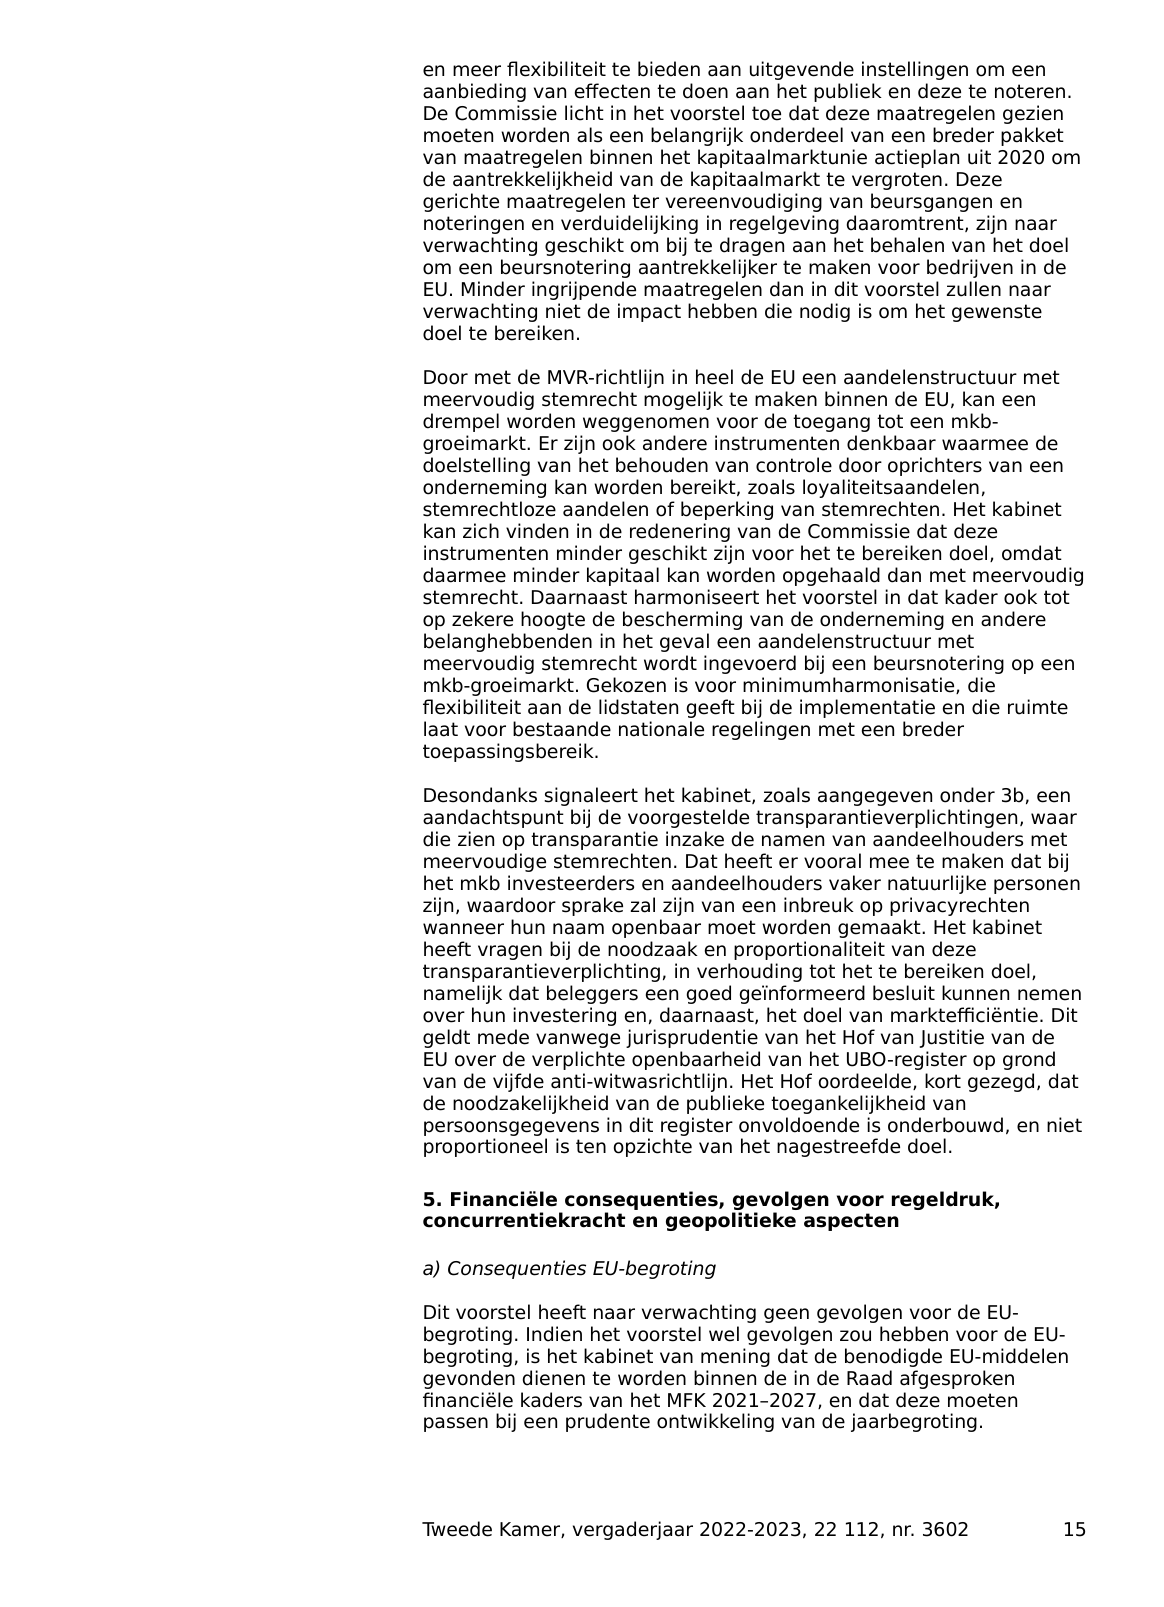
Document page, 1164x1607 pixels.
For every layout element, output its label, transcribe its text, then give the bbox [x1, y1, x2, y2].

text Desondanks signaleert het kabinet, zoals aangegeven onder 3b, een aandachtspunt bij de voorgestelde transparantieverplichtingen, waar die zien op transparantie inzake de namen van aandeelhouders met meervoudige stemrechten. Dat heeft er vooral mee te maken dat bij het mkb investeerders en aandeelhouders vaker natuurlijke personen zijn, waardoor sprake zal zijn van een inbreuk op privacyrechten wanneer hun naam openbaar moet worden gemaakt. Het kabinet heeft vragen bij de noodzaak en proportionaliteit van deze transparantieverplichting, in verhouding tot het te bereiken doel, namelijk dat beleggers een goed geïnformeerd besluit kunnen nemen over hun investering en, daarnaast, het doel van marktefficiëntie. Dit geldt mede vanwege jurisprudentie van het Hof van Justitie van de EU over de verplichte openbaarheid van het UBO-register op grond van de vijfde anti-witwasrichtlijn. Het Hof oordeelde, kort gezegd, dat de noodzakelijkheid van de publieke toegankelijkheid van persoonsgegevens in dit register onvoldoende is onderbouwd, en niet proportioneel is ten opzichte van het nagestreefde doel. [422, 785, 1087, 1158]
text Dit voorstel heeft naar verwachting geen gevolgen voor de EU-begroting. Indien het voorstel wel gevolgen zou hebben voor de EU-begroting, is het kabinet van mening dat de benodigde EU-middelen gevonden dienen te worden binnen de in de Raad afgesproken financiële kaders van het MFK 2021–2027, en dat deze moeten passen bij een prudente ontwikkeling van de jaarbegroting. [422, 1302, 1087, 1433]
subtitle a) Consequenties EU-begroting [422, 1257, 1087, 1279]
text Door met de MVR-richtlijn in heel de EU een aandelenstructuur met meervoudig stemrecht mogelijk te maken binnen de EU, kan een drempel worden weggenomen voor de toegang tot een mkb-groeimarkt. Er zijn ook andere instrumenten denkbaar waarmee de doelstelling van het behouden van controle door oprichters van een onderneming kan worden bereikt, zoals loyaliteitsaandelen, stemrechtloze aandelen of beperking van stemrechten. Het kabinet kan zich vinden in de redenering van de Commissie dat deze instrumenten minder geschikt zijn voor het te bereiken doel, omdat daarmee minder kapitaal kan worden opgehaald dan met meervoudig stemrecht. Daarnaast harmoniseert het voorstel in dat kader ook tot op zekere hoogte de bescherming van de onderneming en andere belanghebbenden in het geval een aandelenstructuur met meervoudig stemrecht wordt ingevoerd bij een beursnotering op een mkb-groeimarkt. Gekozen is voor minimumharmonisatie, die flexibiliteit aan de lidstaten geeft bij de implementatie en die ruimte laat voor bestaande nationale regelingen met een breder toepassingsbereik. [422, 367, 1087, 763]
text en meer flexibiliteit te bieden aan uitgevende instellingen om een aanbieding van effecten te doen aan het publiek en deze te noteren. De Commissie licht in het voorstel toe dat deze maatregelen gezien moeten worden als een belangrijk onderdeel van een breder pakket van maatregelen binnen het kapitaalmarktunie actieplan uit 2020 om de aantrekkelijkheid van de kapitaalmarkt te vergroten. Deze gerichte maatregelen ter vereenvoudiging van beursgangen en noteringen en verduidelijking in regelgeving daaromtrent, zijn naar verwachting geschikt om bij te dragen aan het behalen van het doel om een beursnotering aantrekkelijker te maken voor bedrijven in de EU. Minder ingrijpende maatregelen dan in dit voorstel zullen naar verwachting niet de impact hebben die nodig is om het gewenste doel te bereiken. [422, 59, 1087, 345]
subtitle 5. Financiële consequenties, gevolgen voor regeldruk, concurrentiekracht en geopolitieke aspecten [422, 1188, 1087, 1232]
